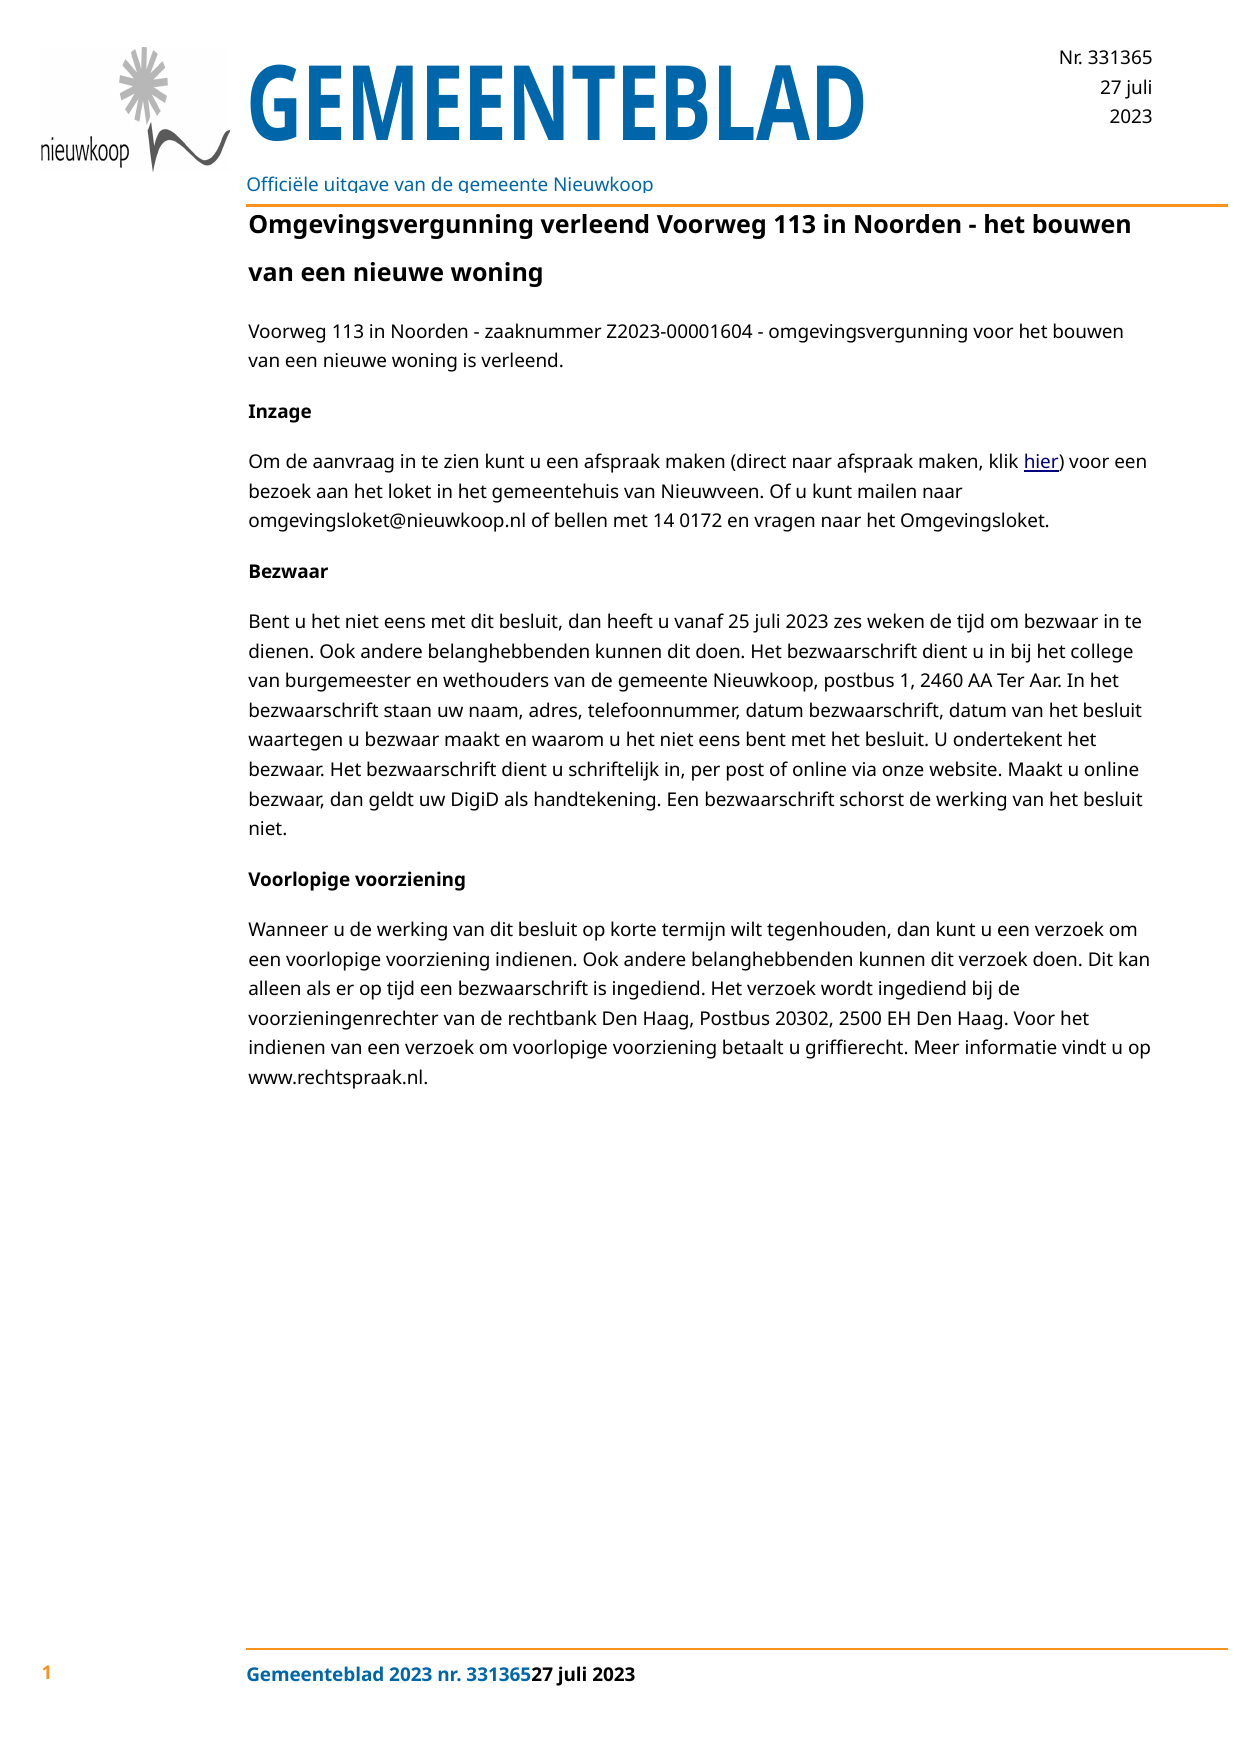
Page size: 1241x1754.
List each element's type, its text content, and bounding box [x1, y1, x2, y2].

text Inzage [248, 398, 1152, 424]
text Om de aanvraag in te zien kunt u een afspraak maken (direct naar afspraak maken, klik hier) voor een bezoek aan het loket in het gemeentehuis van Nieuwveen. Of u kunt mailen naar omgevingsloket@nieuwkoop.nl of bellen met 14 0172 en vragen naar het Omgevingsloket. [248, 448, 1152, 533]
text Bent u het niet eens met dit besluit, dan heeft u vanaf 25 juli 2023 zes weken de tijd om bezwaar in te dienen. Ook andere belanghebbenden kunnen dit doen. Het bezwaarschrift dient u in bij het college van burgemeester en wethouders van de gemeente Nieuwkoop, postbus 1, 2460 AA Ter Aar. In het bezwaarschrift staan uw naam, adres, telefoonnummer, datum bezwaarschrift, datum van het besluit waartegen u bezwaar maakt en waarom u het niet eens bent met het besluit. U ondertekent het bezwaar. Het bezwaarschrift dient u schriftelijk in, per post of online via onze website. Maakt u online bezwaar, dan geldt uw DigiD als handtekening. Een bezwaarschrift schorst de werking van het besluit niet. [248, 608, 1152, 841]
text Wanneer u de werking van dit besluit op korte termijn wilt tegenhouden, dan kunt u een verzoek om een voorlopige voorziening indienen. Ook andere belanghebbenden kunnen dit verzoek doen. Dit kan alleen als er op tijd een bezwaarschrift is ingediend. Het verzoek wordt ingediend bij de voorzieningenrechter van de rechtbank Den Haag, Postbus 20302, 2500 EH Den Haag. Voor het indienen van een verzoek om voorlopige voorziening betaalt u griffierecht. Meer informatie vindt u op www.rechtspraak.nl. [248, 916, 1152, 1090]
picture [41, 47, 231, 172]
text Voorlopige voorziening [248, 866, 1152, 892]
text Bezwaar [248, 558, 1152, 584]
text Voorweg 113 in Noorden - zaaknummer Z2023-00001604 - omgevingsvergunning voor het bouwen van een nieuwe woning is verleend. [248, 318, 1152, 373]
text Omgevingsvergunning verleend Voorweg 113 in Noorden - het bouwen van een nieuwe woning [248, 207, 1152, 288]
